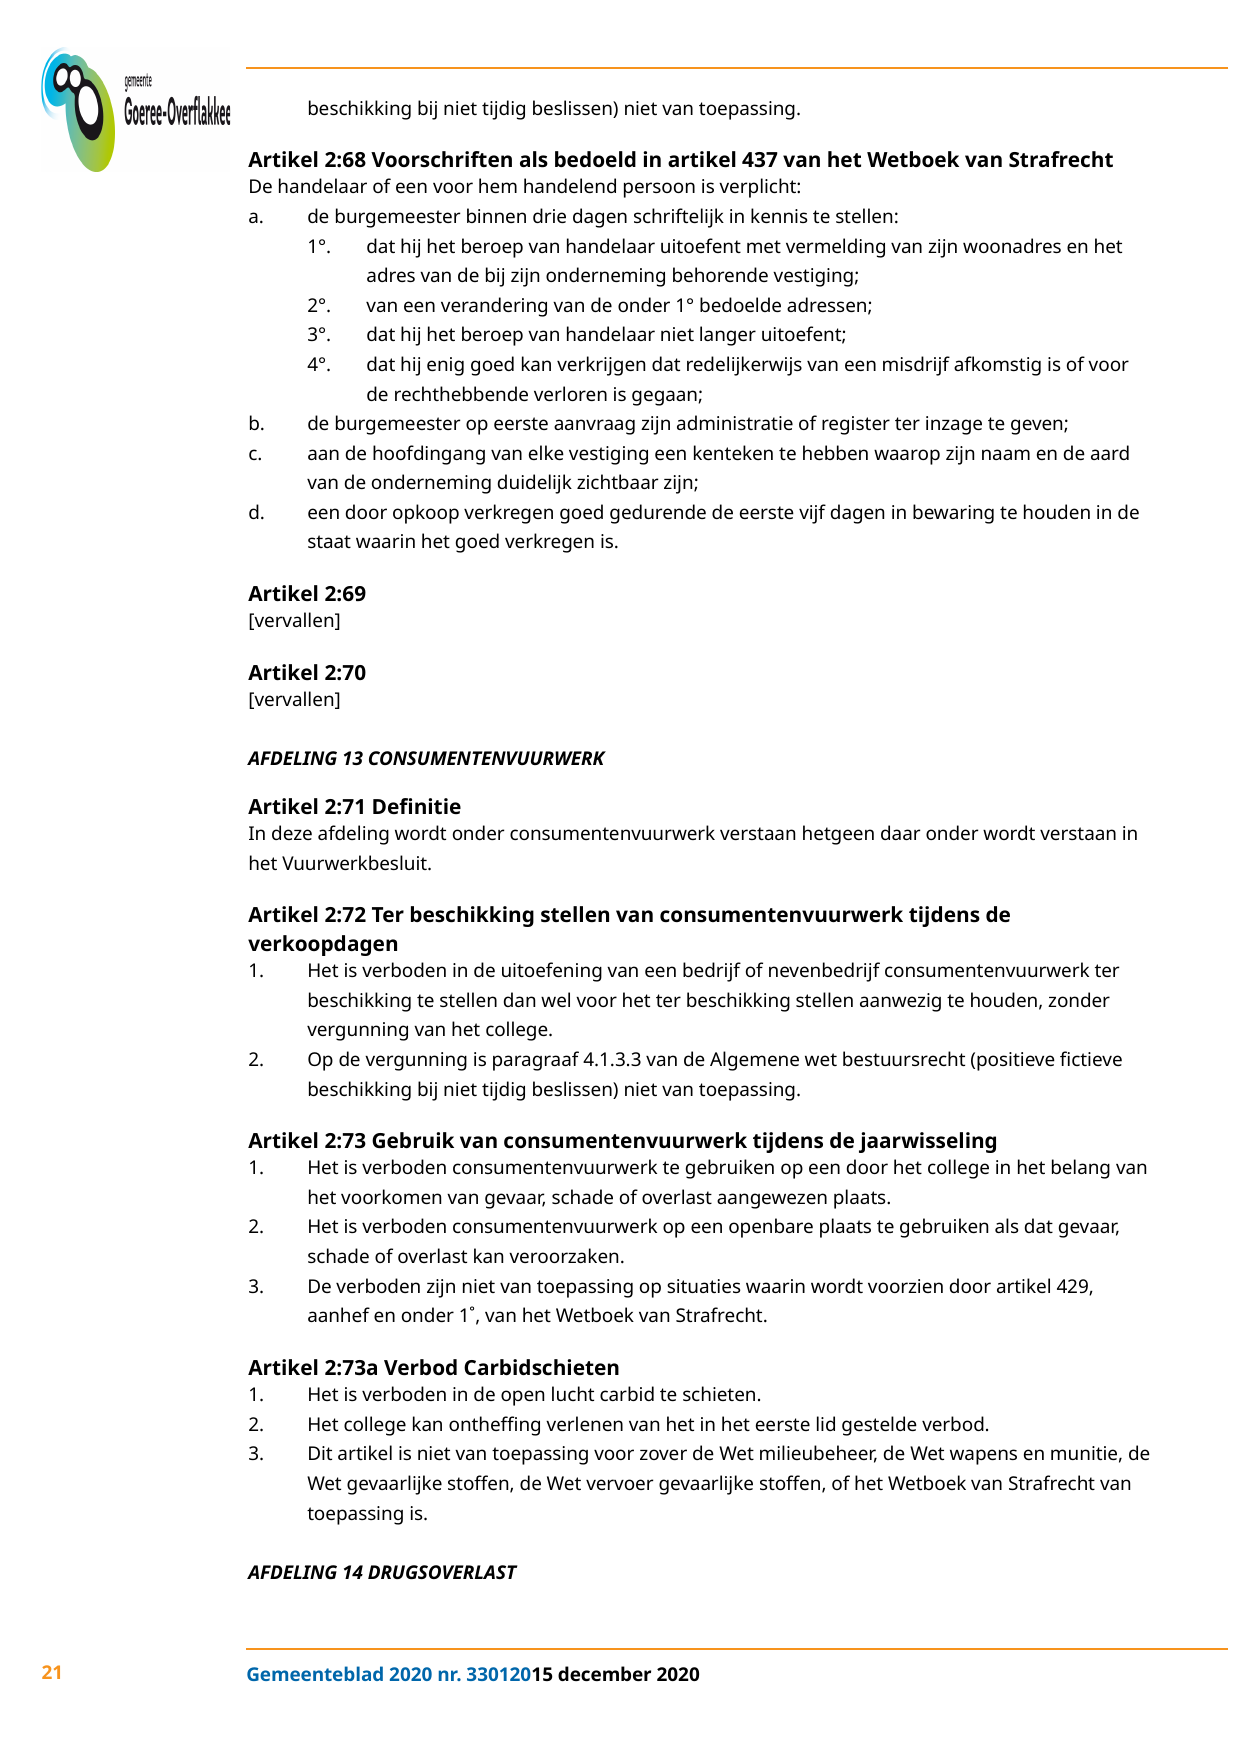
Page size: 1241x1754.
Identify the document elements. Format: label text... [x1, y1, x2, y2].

list Het is verboden in de uitoefening van een bedrijf of nevenbedrijf consumentenvuurwerk ter beschikking te stellen dan wel voor het ter beschikking stellen aanwezig te houden, zonder vergunning van het college. [248, 957, 1152, 1042]
list de burgemeester binnen drie dagen schriftelijk in kennis te stellen: [248, 203, 1152, 229]
text In deze afdeling wordt onder consumentenvuurwerk verstaan hetgeen daar onder wordt verstaan in het Vuurwerkbesluit. [248, 821, 1152, 876]
text Artikel 2:70 [248, 658, 1152, 686]
list Dit artikel is niet van toepassing voor zover de Wet milieubeheer, de Wet wapens en munitie, de Wet gevaarlijke stoffen, de Wet vervoer gevaarlijke stoffen, of het Wetboek van Strafrecht van toepassing is. [248, 1441, 1152, 1525]
text Artikel 2:73 Gebruik van consumentenvuurwerk tijdens de jaarwisseling [248, 1126, 1152, 1154]
list Het is verboden in de open lucht carbid te schieten. [248, 1381, 1152, 1407]
list Het is verboden consumentenvuurwerk te gebruiken op een door het college in het belang van het voorkomen van gevaar, schade of overlast aangewezen plaats. [248, 1154, 1152, 1210]
text Artikel 2:71 Definitie [248, 792, 1152, 821]
text Artikel 2:69 [248, 579, 1152, 607]
list dat hij het beroep van handelaar niet langer uitoefent; [307, 322, 1152, 347]
list de burgemeester op eerste aanvraag zijn administratie of register ter inzage te geven; [248, 410, 1152, 436]
text AFDELING 14 DRUGSOVERLAST [248, 1559, 1152, 1584]
list De verboden zijn niet van toepassing op situaties waarin wordt voorzien door artikel 429, aanhef en onder 1˚, van het Wetboek van Strafrecht. [248, 1273, 1152, 1328]
list beschikking bij niet tijdig beslissen) niet van toepassing. [248, 95, 1152, 121]
text AFDELING 13 CONSUMENTENVUURWERK [248, 746, 1152, 771]
list van een verandering van de onder 1° bedoelde adressen; [307, 292, 1152, 318]
text De handelaar of een voor hem handelend persoon is verplicht: [248, 174, 1152, 199]
text [vervallen] [248, 607, 1152, 633]
list een door opkoop verkregen goed gedurende de eerste vijf dagen in bewaring te houden in de staat waarin het goed verkregen is. [248, 499, 1152, 554]
text Artikel 2:73a Verbod Carbidschieten [248, 1353, 1152, 1381]
text Artikel 2:68 Voorschriften als bedoeld in artikel 437 van het Wetboek van Strafrecht [248, 145, 1152, 174]
list dat hij het beroep van handelaar uitoefent met vermelding van zijn woonadres en het adres van de bij zijn onderneming behorende vestiging; [307, 233, 1152, 288]
list Op de vergunning is paragraaf 4.1.3.3 van de Algemene wet bestuursrecht (positieve fictieve beschikking bij niet tijdig beslissen) niet van toepassing. [248, 1046, 1152, 1101]
list dat hij enig goed kan verkrijgen dat redelijkerwijs van een misdrijf afkomstig is of voor de rechthebbende verloren is gegaan; [307, 351, 1152, 406]
list Het college kan ontheffing verlenen van het in het eerste lid gestelde verbod. [248, 1411, 1152, 1437]
list aan de hoofdingang van elke vestiging een kenteken te hebben waarop zijn naam en de aard van de onderneming duidelijk zichtbaar zijn; [248, 440, 1152, 495]
text [vervallen] [248, 686, 1152, 712]
picture [41, 47, 231, 172]
text Artikel 2:72 Ter beschikking stellen van consumentenvuurwerk tijdens de verkoopdagen [248, 901, 1152, 957]
list Het is verboden consumentenvuurwerk op een openbare plaats te gebruiken als dat gevaar, schade of overlast kan veroorzaken. [248, 1214, 1152, 1269]
